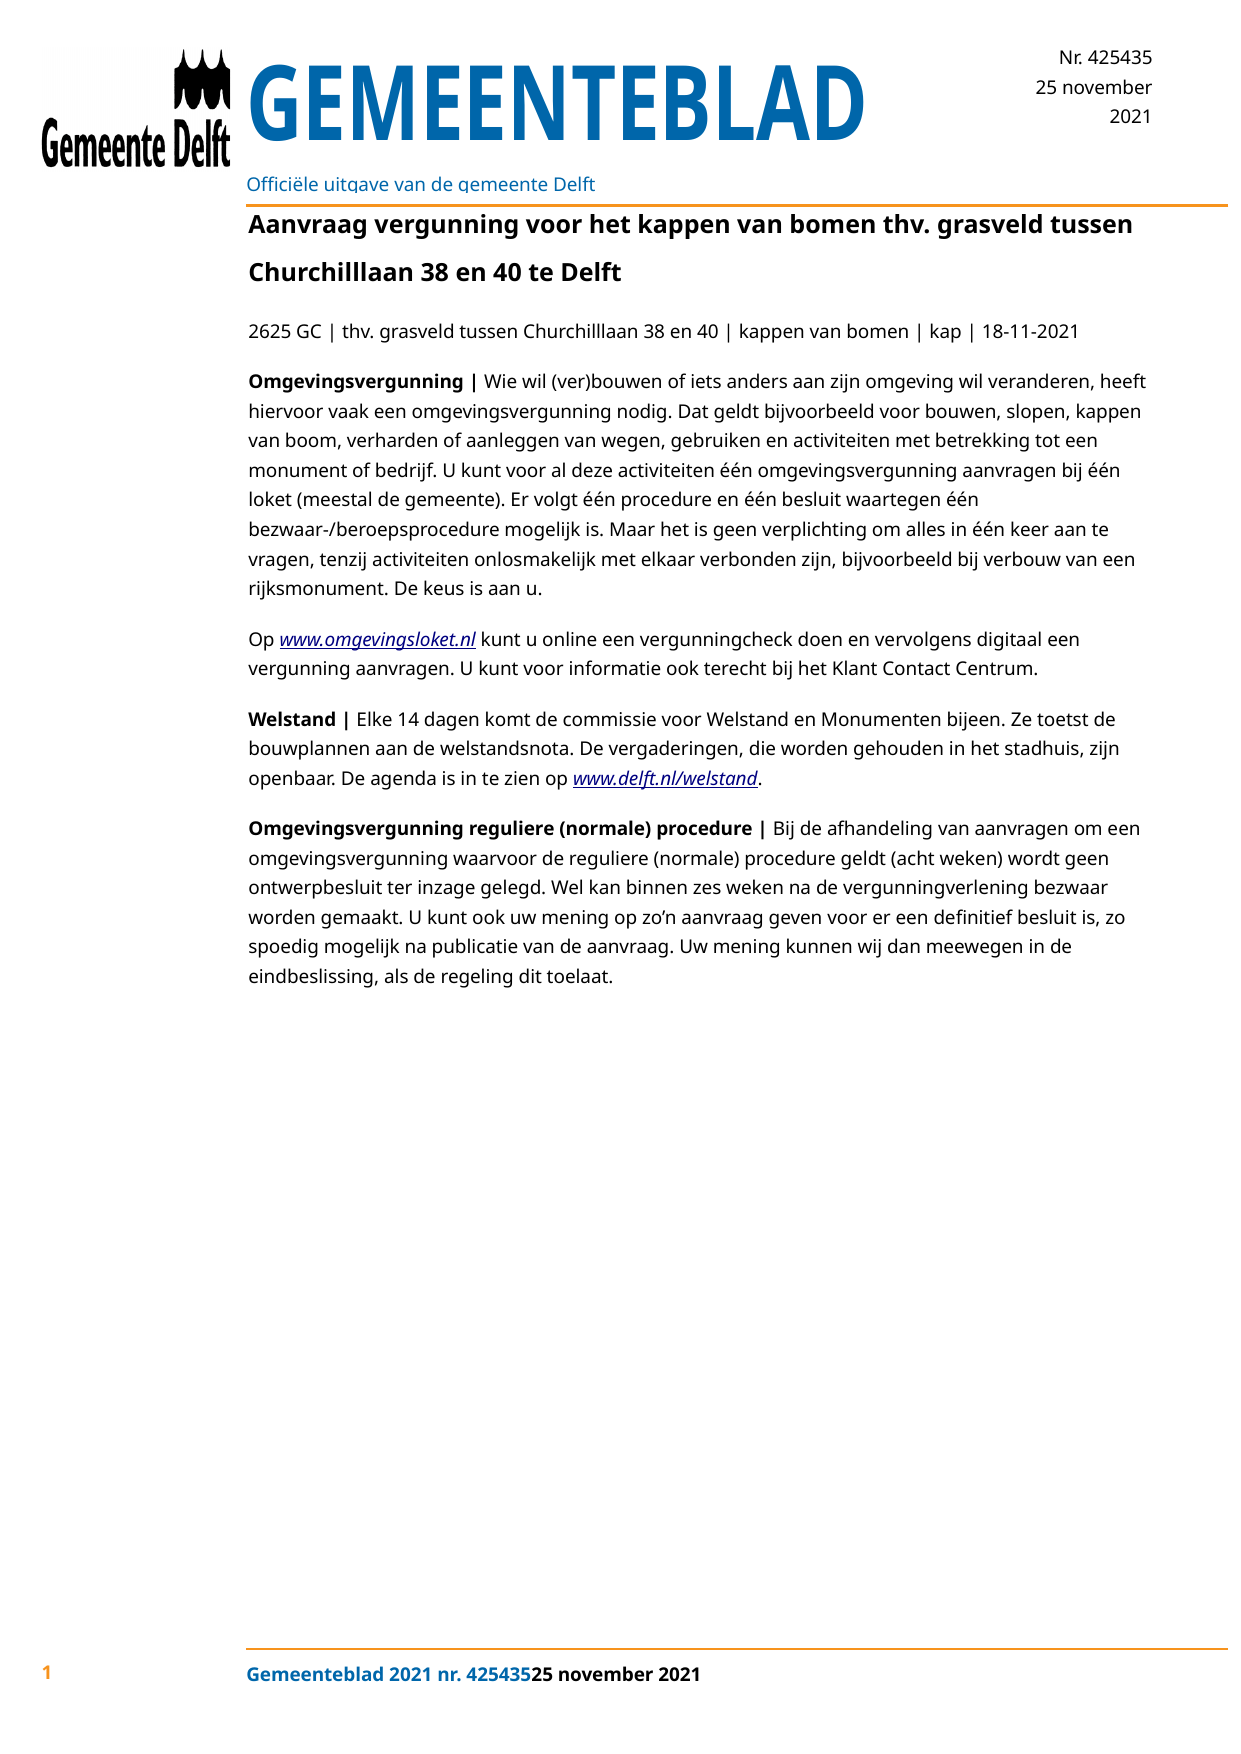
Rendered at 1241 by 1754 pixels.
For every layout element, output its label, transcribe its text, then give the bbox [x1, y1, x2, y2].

picture [41, 47, 231, 172]
text Omgevingsvergunning reguliere (normale) procedure | Bij de afhandeling van aanvragen om een omgevingsvergunning waarvoor de reguliere (normale) procedure geldt (acht weken) wordt geen ontwerpbesluit ter inzage gelegd. Wel kan binnen zes weken na de vergunningverlening bezwaar worden gemaakt. U kunt ook uw mening op zo’n aanvraag geven voor er een definitief besluit is, zo spoedig mogelijk na publicatie van de aanvraag. Uw mening kunnen wij dan meewegen in de eindbeslissing, als de regeling dit toelaat. [248, 815, 1152, 989]
text Omgevingsvergunning | Wie wil (ver)bouwen of iets anders aan zijn omgeving wil veranderen, heeft hiervoor vaak een omgevingsvergunning nodig. Dat geldt bijvoorbeeld voor bouwen, slopen, kappen van boom, verharden of aanleggen van wegen, gebruiken en activiteiten met betrekking tot een monument of bedrijf. U kunt voor al deze activiteiten één omgevingsvergunning aanvragen bij één loket (meestal de gemeente). Er volgt één procedure en één besluit waartegen één bezwaar-/beroepsprocedure mogelijk is. Maar het is geen verplichting om alles in één keer aan te vragen, tenzij activiteiten onlosmakelijk met elkaar verbonden zijn, bijvoorbeeld bij verbouw van een rijksmonument. De keus is aan u. [248, 368, 1152, 601]
text Aanvraag vergunning voor het kappen van bomen thv. grasveld tussen Churchilllaan 38 en 40 te Delft [248, 207, 1152, 288]
text 2625 GC | thv. grasveld tussen Churchilllaan 38 en 40 | kappen van bomen | kap | 18-11-2021 [248, 318, 1152, 344]
text Op www.omgevingsloket.nl kunt u online een vergunningcheck doen en vervolgens digitaal een vergunning aanvragen. U kunt voor informatie ook terecht bij het Klant Contact Centrum. [248, 626, 1152, 681]
text Welstand | Elke 14 dagen komt de commissie voor Welstand en Monumenten bijeen. Ze toetst de bouwplannen aan de welstandsnota. De vergaderingen, die worden gehouden in het stadhuis, zijn openbaar. De agenda is in te zien op www.delft.nl/welstand. [248, 706, 1152, 791]
